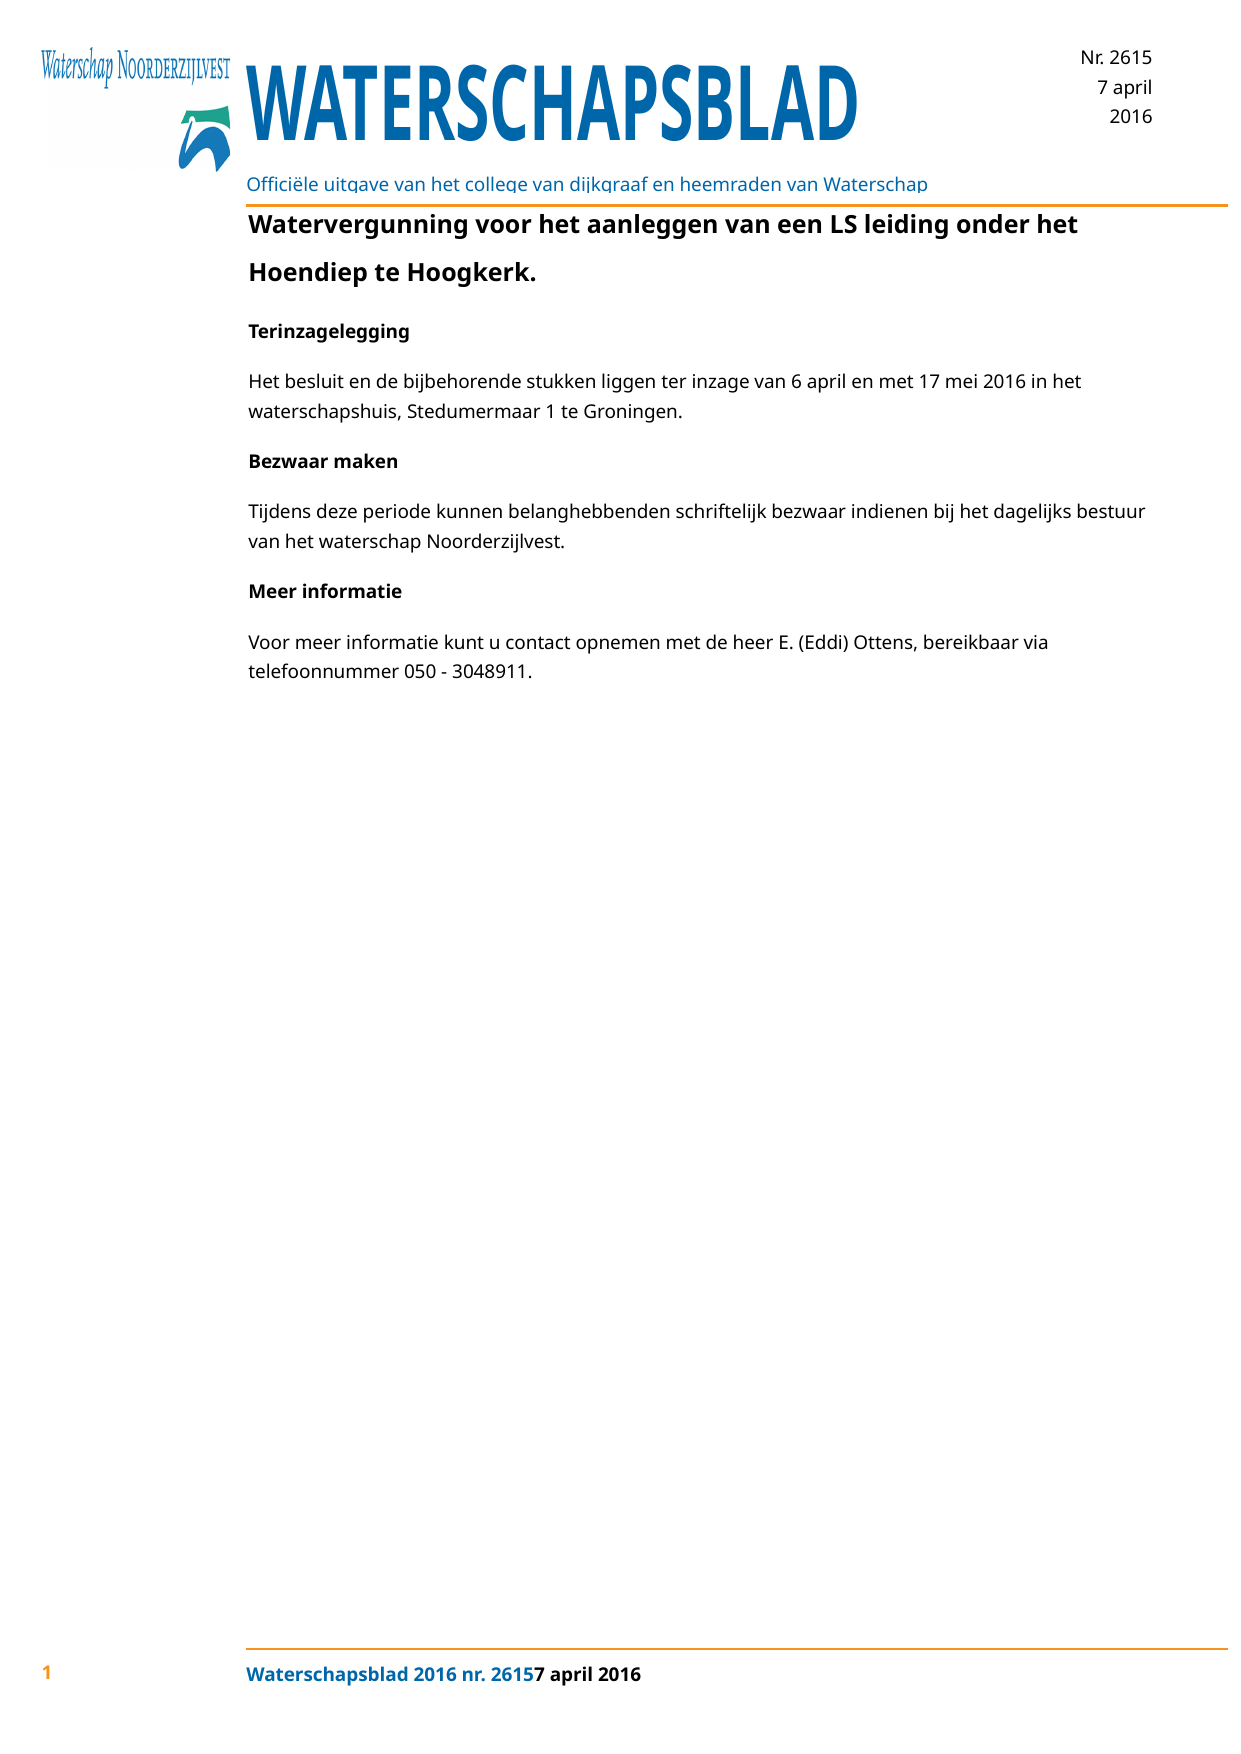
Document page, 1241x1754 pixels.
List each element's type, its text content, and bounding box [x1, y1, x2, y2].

picture [41, 47, 231, 172]
text Watervergunning voor het aanleggen van een LS leiding onder het Hoendiep te Hoogkerk. [248, 207, 1152, 288]
text Terinzagelegging [248, 318, 1152, 344]
text Tijdens deze periode kunnen belanghebbenden schriftelijk bezwaar indienen bij het dagelijks bestuur van het waterschap Noorderzijlvest. [248, 499, 1152, 554]
text Voor meer informatie kunt u contact opnemen met de heer E. (Eddi) Ottens, bereikbaar via telefoonnummer 050 - 3048911. [248, 629, 1152, 684]
text Het besluit en de bijbehorende stukken liggen ter inzage van 6 april en met 17 mei 2016 in het waterschapshuis, Stedumermaar 1 te Groningen. [248, 368, 1152, 424]
text Bezwaar maken [248, 448, 1152, 474]
text Meer informatie [248, 579, 1152, 604]
